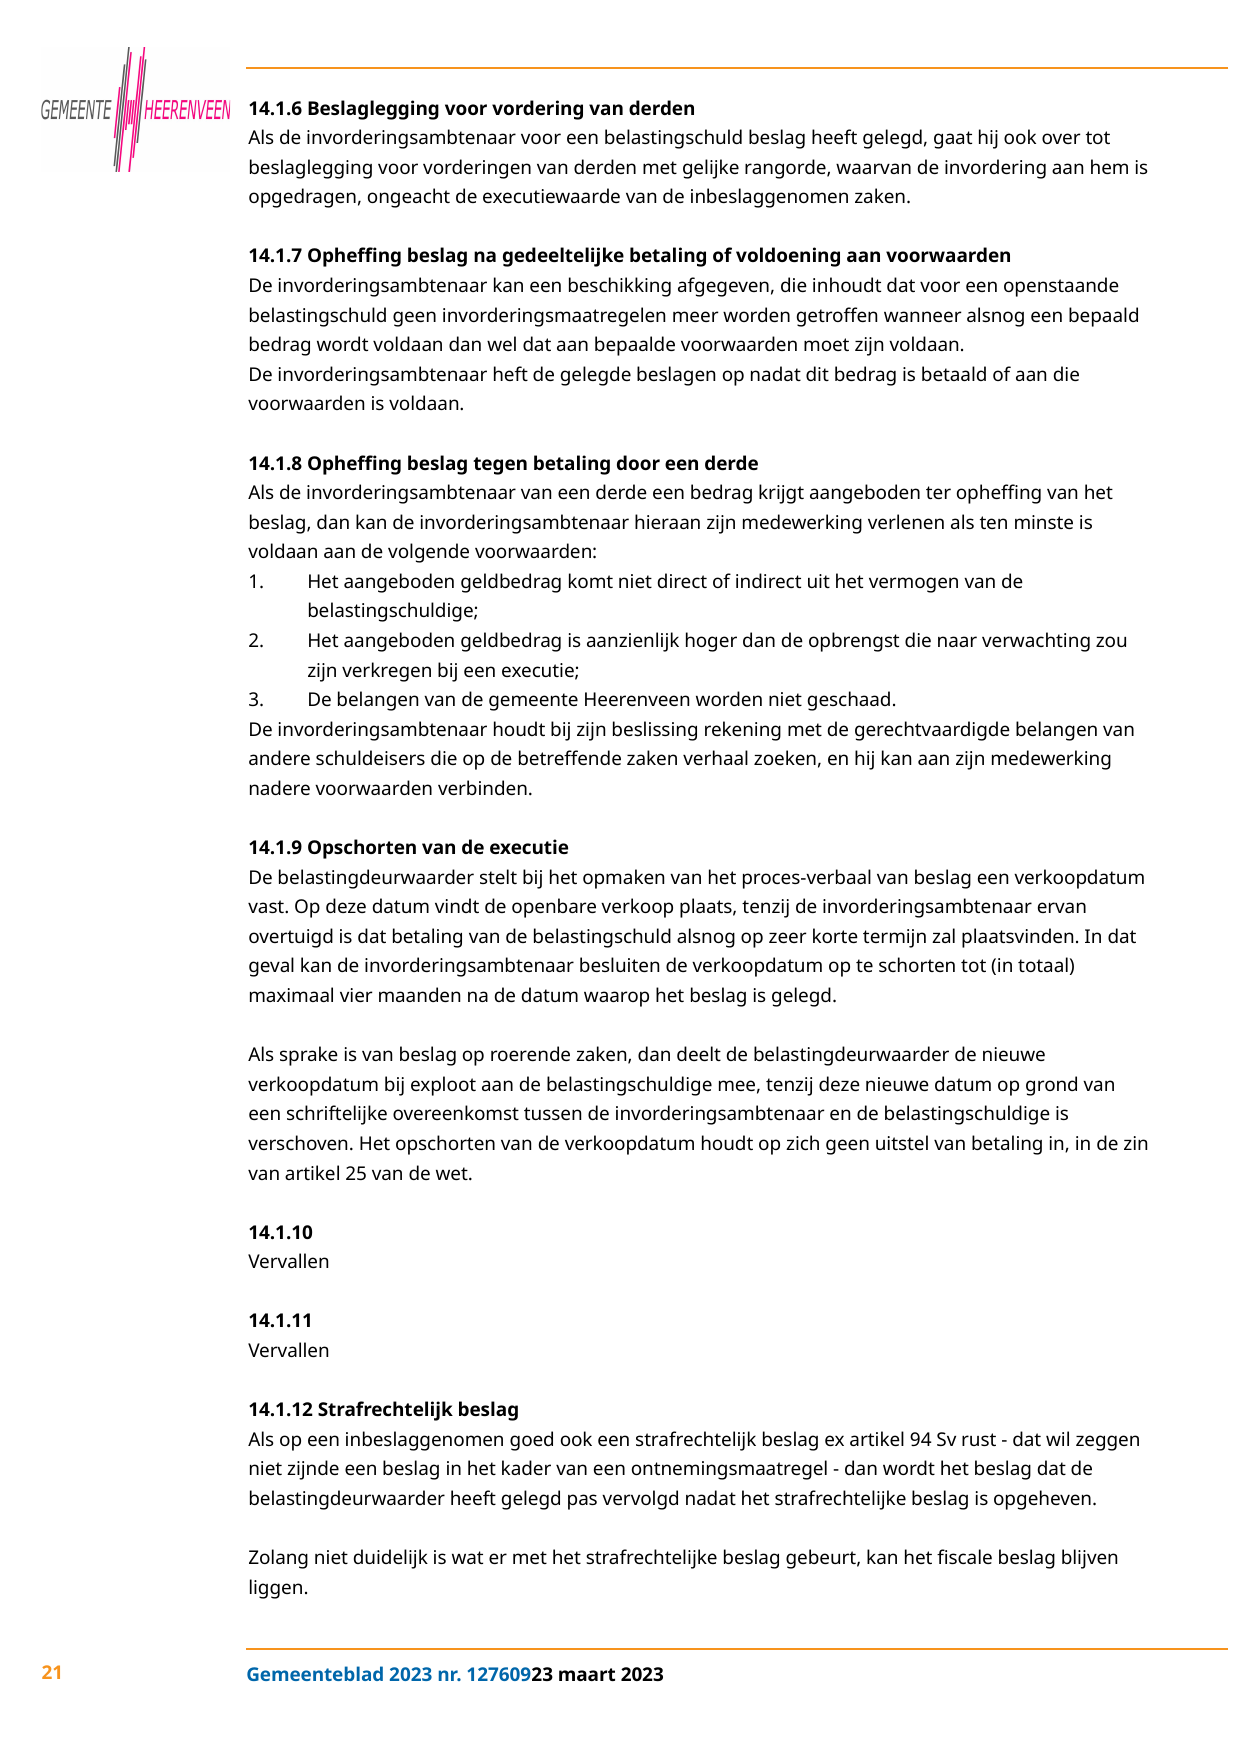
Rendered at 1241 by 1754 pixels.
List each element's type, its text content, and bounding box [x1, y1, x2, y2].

text Zolang niet duidelijk is wat er met het strafrechtelijke beslag gebeurt, kan het fiscale beslag blijven liggen. [248, 1544, 1152, 1600]
text Vervallen [248, 1337, 1152, 1363]
text 14.1.10 [248, 1219, 1152, 1245]
text Als de invorderingsambtenaar voor een belastingschuld beslag heeft gelegd, gaat hij ook over tot beslaglegging voor vorderingen van derden met gelijke rangorde, waarvan de invordering aan hem is opgedragen, ongeacht de executiewaarde van de inbeslaggenomen zaken. [248, 124, 1152, 209]
text Als de invorderingsambtenaar van een derde een bedrag krijgt aangeboden ter opheffing van het beslag, dan kan de invorderingsambtenaar hieraan zijn medewerking verlenen als ten minste is voldaan aan de volgende voorwaarden: [248, 479, 1152, 564]
text 14.1.8 Opheffing beslag tegen betaling door een derde [248, 450, 1152, 476]
text De invorderingsambtenaar kan een beschikking afgegeven, die inhoudt dat voor een openstaande belastingschuld geen invorderingsmaatregelen meer worden getroffen wanneer alsnog een bepaald bedrag wordt voldaan dan wel dat aan bepaalde voorwaarden moet zijn voldaan. [248, 272, 1152, 357]
text Vervallen [248, 1248, 1152, 1274]
text De invorderingsambtenaar houdt bij zijn beslissing rekening met de gerechtvaardigde belangen van andere schuldeisers die op de betreffende zaken verhaal zoeken, en hij kan aan zijn medewerking nadere voorwaarden verbinden. [248, 716, 1152, 801]
text 14.1.6 Beslaglegging voor vordering van derden [248, 95, 1152, 121]
text 14.1.12 Strafrechtelijk beslag [248, 1396, 1152, 1422]
list De belangen van de gemeente Heerenveen worden niet geschaad. [248, 686, 1152, 712]
text 14.1.11 [248, 1308, 1152, 1333]
list Het aangeboden geldbedrag is aanzienlijk hoger dan de opbrengst die naar verwachting zou zijn verkregen bij een executie; [248, 627, 1152, 683]
text De belastingdeurwaarder stelt bij het opmaken van het proces-verbaal van beslag een verkoopdatum vast. Op deze datum vindt de openbare verkoop plaats, tenzij de invorderingsambtenaar ervan overtuigd is dat betaling van de belastingschuld alsnog op zeer korte termijn zal plaatsvinden. In dat geval kan de invorderingsambtenaar besluiten de verkoopdatum op te schorten tot (in totaal) maximaal vier maanden na de datum waarop het beslag is gelegd. [248, 864, 1152, 1008]
picture [41, 47, 231, 172]
text Als sprake is van beslag op roerende zaken, dan deelt de belastingdeurwaarder de nieuwe verkoopdatum bij exploot aan de belastingschuldige mee, tenzij deze nieuwe datum op grond van een schriftelijke overeenkomst tussen de invorderingsambtenaar en de belastingschuldige is verschoven. Het opschorten van de verkoopdatum houdt op zich geen uitstel van betaling in, in de zin van artikel 25 van de wet. [248, 1041, 1152, 1186]
text Als op een inbeslaggenomen goed ook een strafrechtelijk beslag ex artikel 94 Sv rust - dat wil zeggen niet zijnde een beslag in het kader van een ontnemingsmaatregel - dan wordt het beslag dat de belastingdeurwaarder heeft gelegd pas vervolgd nadat het strafrechtelijke beslag is opgeheven. [248, 1426, 1152, 1511]
list Het aangeboden geldbedrag komt niet direct of indirect uit het vermogen van de belastingschuldige; [248, 568, 1152, 623]
text 14.1.9 Opschorten van de executie [248, 834, 1152, 860]
text De invorderingsambtenaar heft de gelegde beslagen op nadat dit bedrag is betaald of aan die voorwaarden is voldaan. [248, 361, 1152, 416]
text 14.1.7 Opheffing beslag na gedeeltelijke betaling of voldoening aan voorwaarden [248, 243, 1152, 268]
